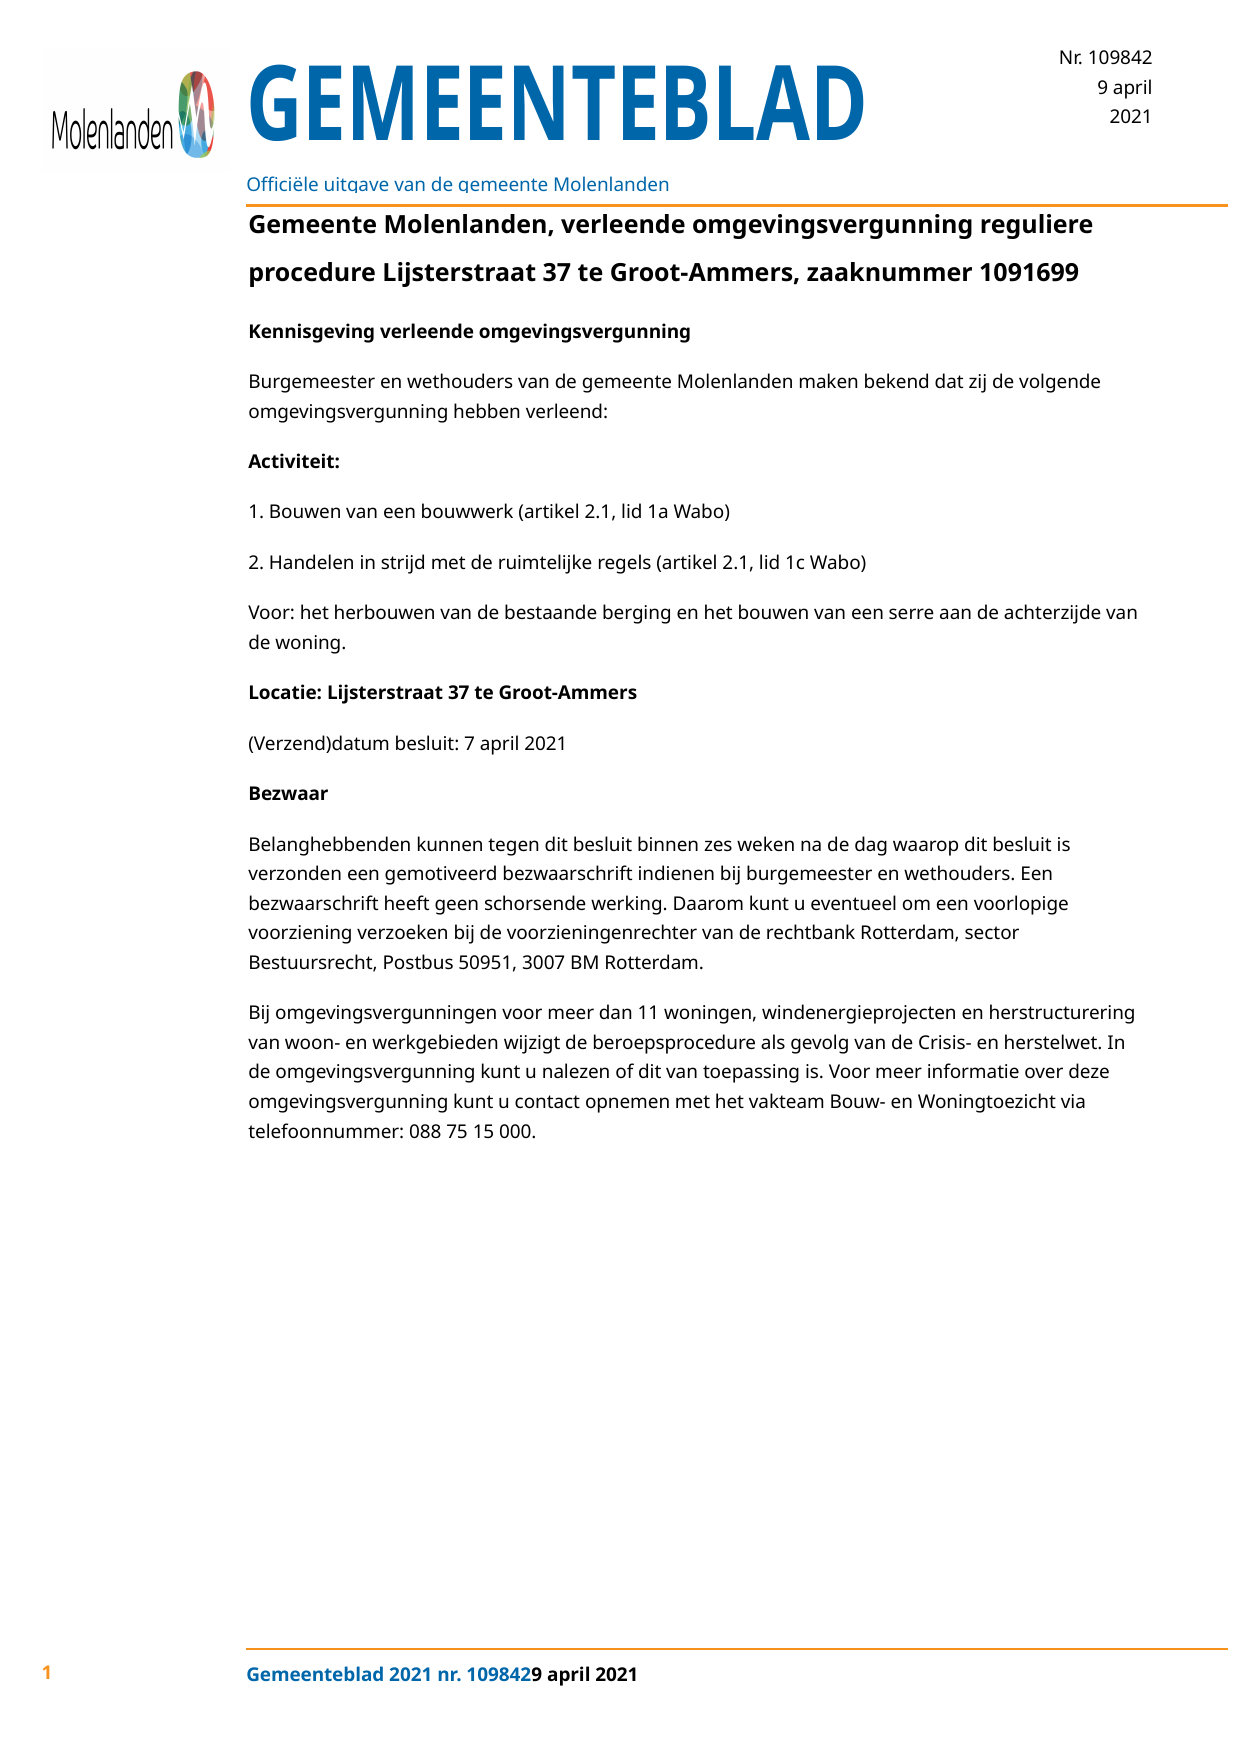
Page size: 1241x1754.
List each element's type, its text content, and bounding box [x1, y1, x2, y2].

text Kennisgeving verleende omgevingsvergunning [248, 318, 1152, 344]
text Locatie: Lijsterstraat 37 te Groot-Ammers [248, 679, 1152, 705]
text Bij omgevingsvergunningen voor meer dan 11 woningen, windenergieprojecten en herstructurering van woon- en werkgebieden wijzigt de beroepsprocedure als gevolg van de Crisis- en herstelwet. In de omgevingsvergunning kunt u nalezen of dit van toepassing is. Voor meer informatie over deze omgevingsvergunning kunt u contact opnemen met het vakteam Bouw- en Woningtoezicht via telefoonnummer: 088 75 15 000. [248, 999, 1152, 1144]
text 1. Bouwen van een bouwwerk (artikel 2.1, lid 1a Wabo) [248, 499, 1152, 524]
text Gemeente Molenlanden, verleende omgevingsvergunning reguliere procedure Lijsterstraat 37 te Groot-Ammers, zaaknummer 1091699 [248, 207, 1152, 288]
picture [41, 47, 231, 172]
text (Verzend)datum besluit: 7 april 2021 [248, 730, 1152, 756]
text 2. Handelen in strijd met de ruimtelijke regels (artikel 2.1, lid 1c Wabo) [248, 549, 1152, 575]
text Belanghebbenden kunnen tegen dit besluit binnen zes weken na de dag waarop dit besluit is verzonden een gemotiveerd bezwaarschrift indienen bij burgemeester en wethouders. Een bezwaarschrift heeft geen schorsende werking. Daarom kunt u eventueel om een voorlopige voorziening verzoeken bij de voorzieningenrechter van de rechtbank Rotterdam, sector Bestuursrecht, Postbus 50951, 3007 BM Rotterdam. [248, 831, 1152, 975]
text Activiteit: [248, 448, 1152, 474]
text Burgemeester en wethouders van de gemeente Molenlanden maken bekend dat zij de volgende omgevingsvergunning hebben verleend: [248, 368, 1152, 424]
text Bezwaar [248, 780, 1152, 806]
text Voor: het herbouwen van de bestaande berging en het bouwen van een serre aan de achterzijde van de woning. [248, 599, 1152, 655]
